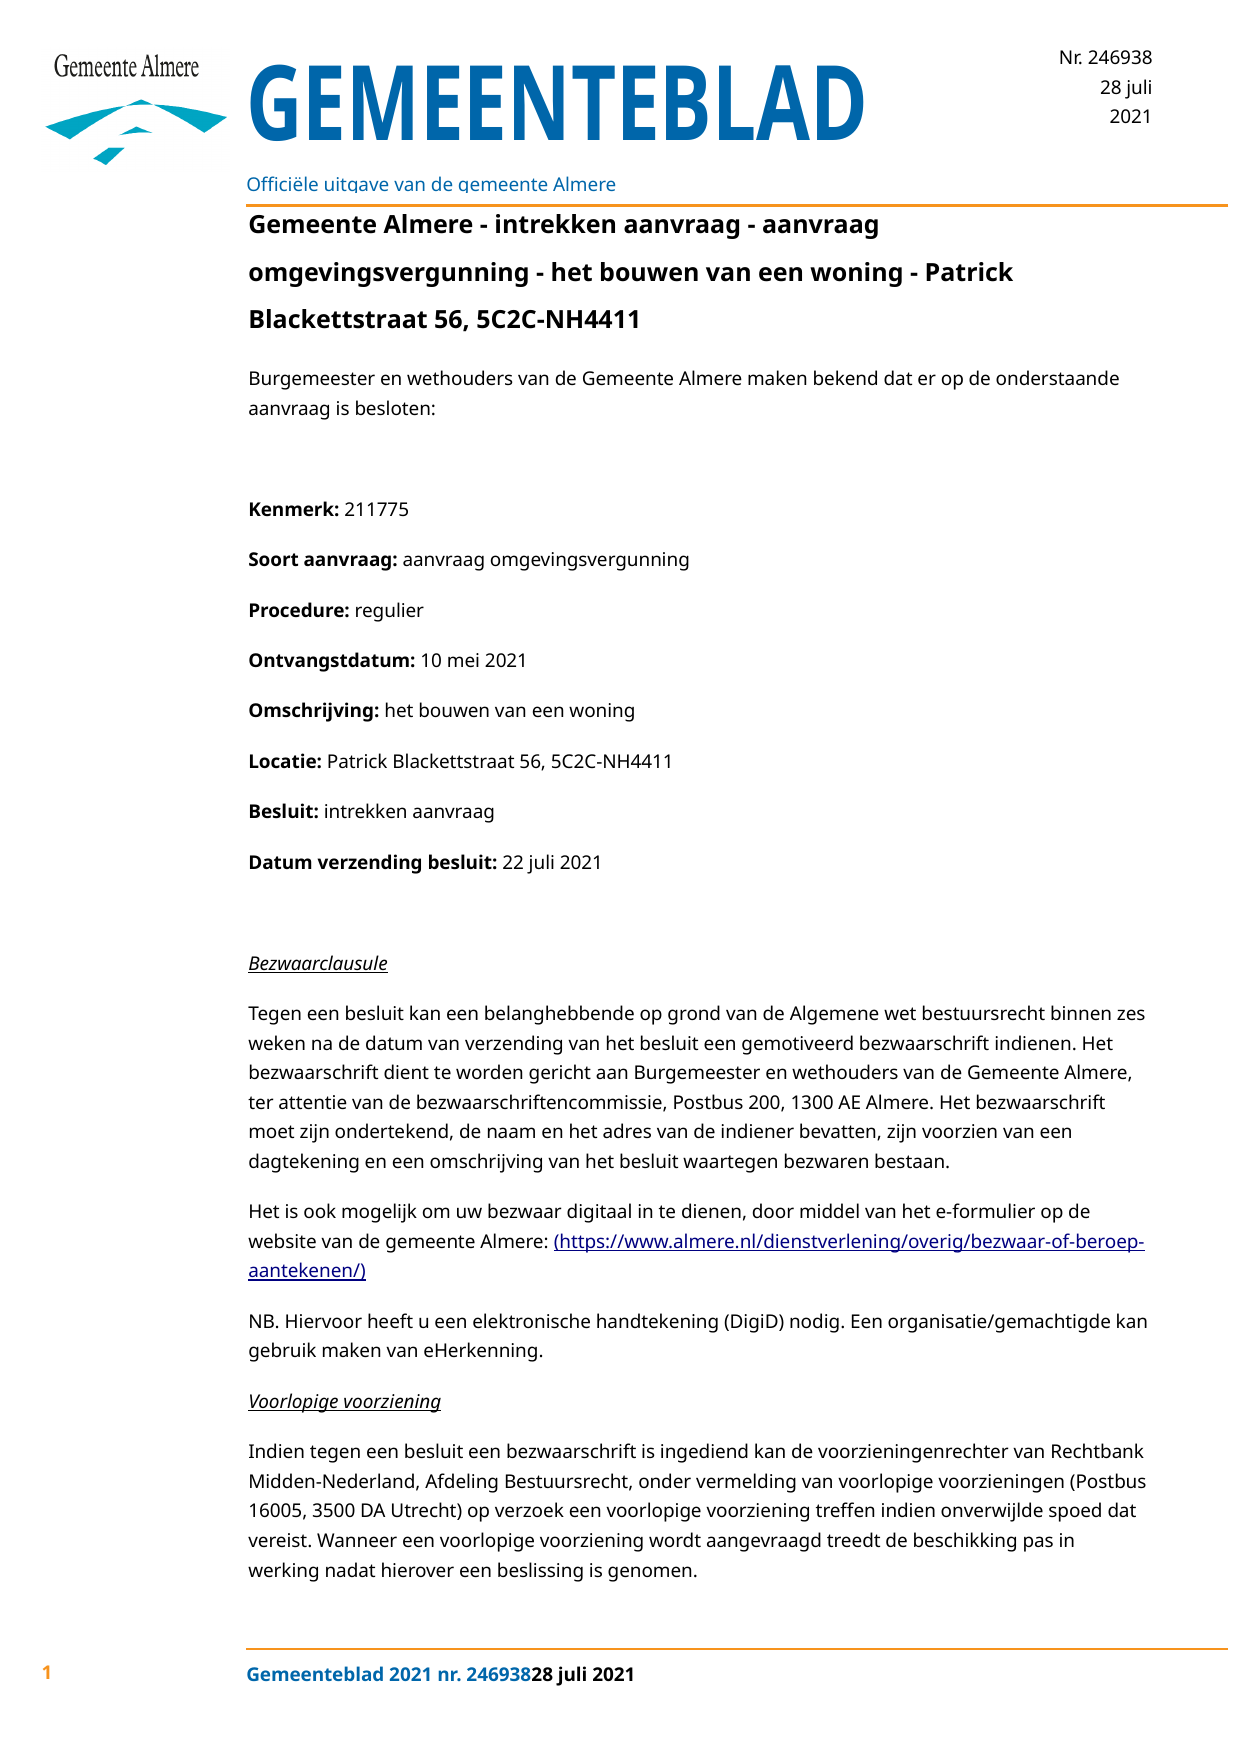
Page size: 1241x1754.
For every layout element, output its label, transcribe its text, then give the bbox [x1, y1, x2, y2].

picture [41, 47, 231, 172]
text Ontvangstdatum: 10 mei 2021 [248, 647, 1152, 673]
text Indien tegen een besluit een bezwaarschrift is ingediend kan de voorzieningenrechter van Rechtbank Midden-Nederland, Afdeling Bestuursrecht, onder vermelding van voorlopige voorzieningen (Postbus 16005, 3500 DA Utrecht) op verzoek een voorlopige voorziening treffen indien onverwijlde spoed dat vereist. Wanneer een voorlopige voorziening wordt aangevraagd treedt de beschikking pas in werking nadat hierover een beslissing is genomen. [248, 1438, 1152, 1582]
text Tegen een besluit kan een belanghebbende op grond van de Algemene wet bestuursrecht binnen zes weken na de datum van verzending van het besluit een gemotiveerd bezwaarschrift indienen. Het bezwaarschrift dient te worden gericht aan Burgemeester en wethouders van de Gemeente Almere, ter attentie van de bezwaarschriftencommissie, Postbus 200, 1300 AE Almere. Het bezwaarschrift moet zijn ondertekend, de naam en het adres van de indiener bevatten, zijn voorzien van een dagtekening en een omschrijving van het besluit waartegen bezwaren bestaan. [248, 1000, 1152, 1174]
text NB. Hiervoor heeft u een elektronische handtekening (DigiD) nodig. Een organisatie/gemachtigde kan gebruik maken van eHerkenning. [248, 1308, 1152, 1363]
text Locatie: Patrick Blackettstraat 56, 5C2C-NH4411 [248, 748, 1152, 774]
text Het is ook mogelijk om uw bezwaar digitaal in te dienen, door middel van het e-formulier op de website van de gemeente Almere: (https://www.almere.nl/dienstverlening/overig/bezwaar-of-beroep-aantekenen/) [248, 1198, 1152, 1283]
text Gemeente Almere - intrekken aanvraag - aanvraag omgevingsvergunning - het bouwen van een woning - Patrick Blackettstraat 56, 5C2C-NH4411 [248, 207, 1152, 336]
text Omschrijving: het bouwen van een woning [248, 698, 1152, 723]
text Datum verzending besluit: 22 juli 2021 [248, 849, 1152, 874]
text Kenmerk: 211775 [248, 496, 1152, 522]
text Burgemeester en wethouders van de Gemeente Almere maken bekend dat er op de onderstaande aanvraag is besloten: [248, 366, 1152, 421]
text Bezwaarclausule [248, 950, 1152, 975]
text Besluit: intrekken aanvraag [248, 798, 1152, 824]
text Procedure: regulier [248, 597, 1152, 622]
text Soort aanvraag: aanvraag omgevingsvergunning [248, 546, 1152, 572]
text Voorlopige voorziening [248, 1388, 1152, 1414]
